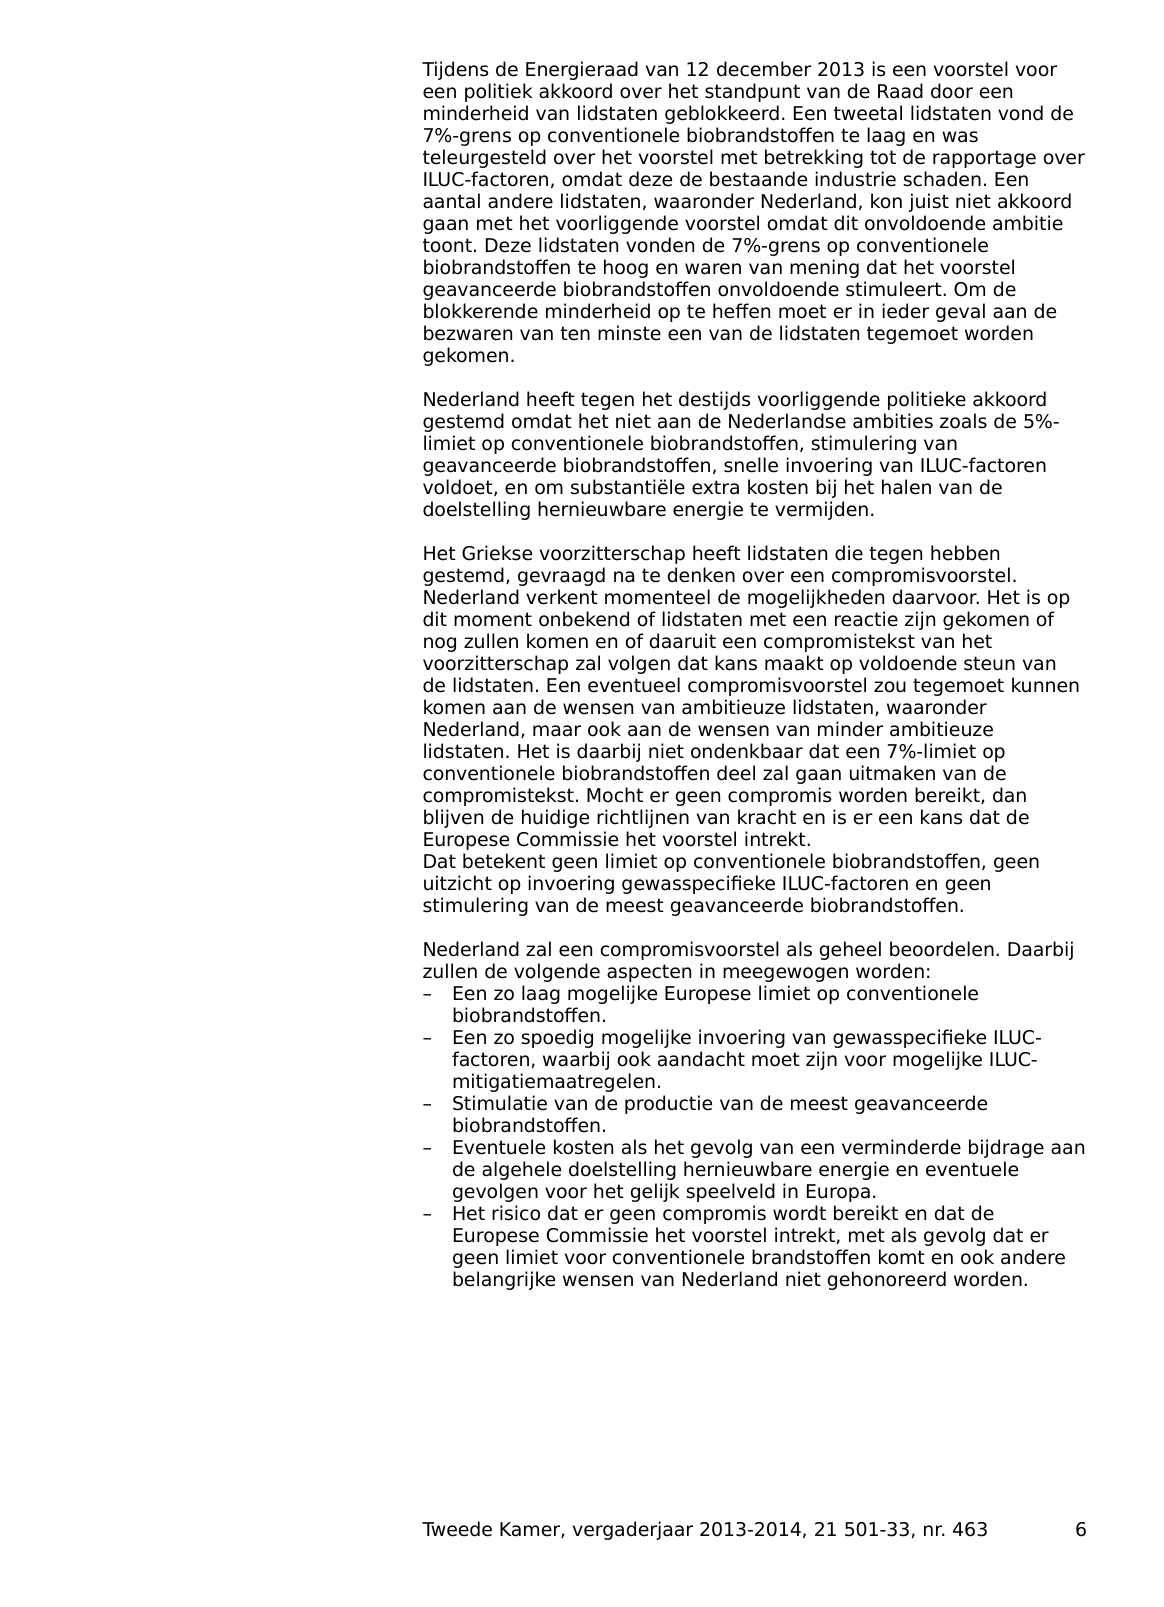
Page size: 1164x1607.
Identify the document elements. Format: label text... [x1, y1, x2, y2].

text Het Griekse voorzitterschap heeft lidstaten die tegen hebben gestemd, gevraagd na te denken over een compromisvoorstel. Nederland verkent momenteel de mogelijkheden daarvoor. Het is op dit moment onbekend of lidstaten met een reactie zijn gekomen of nog zullen komen en of daaruit een compromistekst van het voorzitterschap zal volgen dat kans maakt op voldoende steun van de lidstaten. Een eventueel compromisvoorstel zou tegemoet kunnen komen aan de wensen van ambitieuze lidstaten, waaronder Nederland, maar ook aan de wensen van minder ambitieuze lidstaten. Het is daarbij niet ondenkbaar dat een 7%-limiet op conventionele biobrandstoffen deel zal gaan uitmaken van de compromistekst. Mocht er geen compromis worden bereikt, dan blijven de huidige richtlijnen van kracht en is er een kans dat de Europese Commissie het voorstel intrekt. [422, 543, 1087, 851]
text – Eventuele kosten als het gevolg van een verminderde bijdrage aan de algehele doelstelling hernieuwbare energie en eventuele gevolgen voor het gelijk speelveld in Europa. [422, 1137, 1087, 1203]
text Tijdens de Energieraad van 12 december 2013 is een voorstel voor een politiek akkoord over het standpunt van de Raad door een minderheid van lidstaten geblokkeerd. Een tweetal lidstaten vond de 7%-grens op conventionele biobrandstoffen te laag en was teleurgesteld over het voorstel met betrekking tot de rapportage over ILUC-factoren, omdat deze de bestaande industrie schaden. Een aantal andere lidstaten, waaronder Nederland, kon juist niet akkoord gaan met het voorliggende voorstel omdat dit onvoldoende ambitie toont. Deze lidstaten vonden de 7%-grens op conventionele biobrandstoffen te hoog en waren van mening dat het voorstel geavanceerde biobrandstoffen onvoldoende stimuleert. Om de blokkerende minderheid op te heffen moet er in ieder geval aan de bezwaren van ten minste een van de lidstaten tegemoet worden gekomen. [422, 59, 1087, 367]
text – Een zo laag mogelijke Europese limiet op conventionele biobrandstoffen. [422, 983, 1087, 1027]
text – Het risico dat er geen compromis wordt bereikt en dat de Europese Commissie het voorstel intrekt, met als gevolg dat er geen limiet voor conventionele brandstoffen komt en ook andere belangrijke wensen van Nederland niet gehonoreerd worden. [422, 1203, 1087, 1291]
text Dat betekent geen limiet op conventionele biobrandstoffen, geen uitzicht op invoering gewasspecifieke ILUC-factoren en geen stimulering van de meest geavanceerde biobrandstoffen. [422, 851, 1087, 917]
text – Stimulatie van de productie van de meest geavanceerde biobrandstoffen. [422, 1093, 1087, 1137]
text Nederland heeft tegen het destijds voorliggende politieke akkoord gestemd omdat het niet aan de Nederlandse ambities zoals de 5%-limiet op conventionele biobrandstoffen, stimulering van geavanceerde biobrandstoffen, snelle invoering van ILUC-factoren voldoet, en om substantiële extra kosten bij het halen van de doelstelling hernieuwbare energie te vermijden. [422, 389, 1087, 521]
text Nederland zal een compromisvoorstel als geheel beoordelen. Daarbij zullen de volgende aspecten in meegewogen worden: [422, 939, 1087, 983]
text – Een zo spoedig mogelijke invoering van gewasspecifieke ILUC-factoren, waarbij ook aandacht moet zijn voor mogelijke ILUC-mitigatiemaatregelen. [422, 1027, 1087, 1093]
